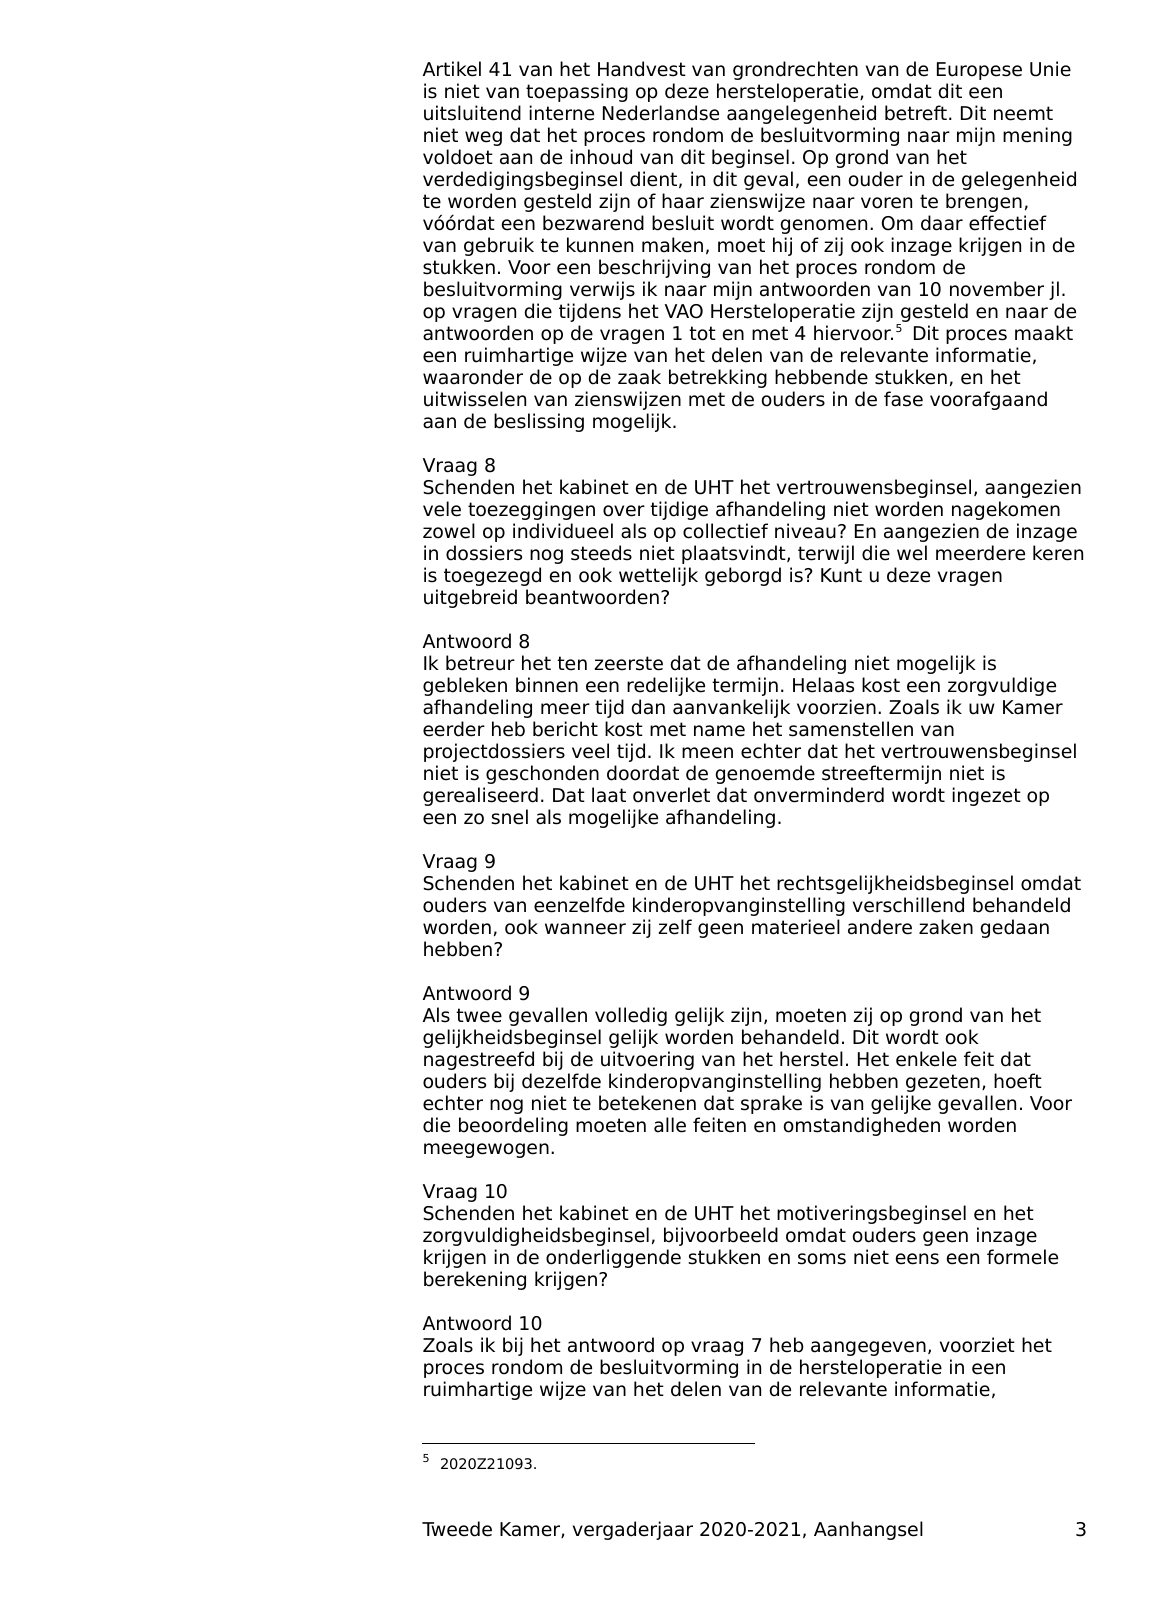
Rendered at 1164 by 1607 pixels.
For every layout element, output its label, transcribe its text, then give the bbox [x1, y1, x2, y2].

text Vraag 9 [422, 851, 1087, 873]
text Vraag 8 [422, 455, 1087, 477]
text Schenden het kabinet en de UHT het motiveringsbeginsel en het zorgvuldigheidsbeginsel, bijvoorbeeld omdat ouders geen inzage krijgen in de onderliggende stukken en soms niet eens een formele berekening krijgen? [422, 1203, 1087, 1291]
text Artikel 41 van het Handvest van grondrechten van de Europese Unie is niet van toepassing op deze hersteloperatie, omdat dit een uitsluitend interne Nederlandse aangelegenheid betreft. Dit neemt niet weg dat het proces rondom de besluitvorming naar mijn mening voldoet aan de inhoud van dit beginsel. Op grond van het verdedigingsbeginsel dient, in dit geval, een ouder in de gelegenheid te worden gesteld zijn of haar zienswijze naar voren te brengen, vóórdat een bezwarend besluit wordt genomen. Om daar effectief van gebruik te kunnen maken, moet hij of zij ook inzage krijgen in de stukken. Voor een beschrijving van het proces rondom de besluitvorming verwijs ik naar mijn antwoorden van 10 november jl. op vragen die tijdens het VAO Hersteloperatie zijn gesteld en naar de antwoorden op de vragen 1 tot en met 4 hiervoor. Dit proces maakt een ruimhartige wijze van het delen van de relevante informatie, waaronder de op de zaak betrekking hebbende stukken, en het uitwisselen van zienswijzen met de ouders in de fase voorafgaand aan de beslissing mogelijk. [422, 59, 1087, 433]
text Ik betreur het ten zeerste dat de afhandeling niet mogelijk is gebleken binnen een redelijke termijn. Helaas kost een zorgvuldige afhandeling meer tijd dan aanvankelijk voorzien. Zoals ik uw Kamer eerder heb bericht kost met name het samenstellen van projectdossiers veel tijd. Ik meen echter dat het vertrouwensbeginsel niet is geschonden doordat de genoemde streeftermijn niet is gerealiseerd. Dat laat onverlet dat onverminderd wordt ingezet op een zo snel als mogelijke afhandeling. [422, 653, 1087, 829]
text Antwoord 9 [422, 983, 1087, 1005]
text Schenden het kabinet en de UHT het rechtsgelijkheidsbeginsel omdat ouders van eenzelfde kinderopvanginstelling verschillend behandeld worden, ook wanneer zij zelf geen materieel andere zaken gedaan hebben? [422, 873, 1087, 961]
text Als twee gevallen volledig gelijk zijn, moeten zij op grond van het gelijkheidsbeginsel gelijk worden behandeld. Dit wordt ook nagestreefd bij de uitvoering van het herstel. Het enkele feit dat ouders bij dezelfde kinderopvanginstelling hebben gezeten, hoeft echter nog niet te betekenen dat sprake is van gelijke gevallen. Voor die beoordeling moeten alle feiten en omstandigheden worden meegewogen. [422, 1005, 1087, 1159]
text Vraag 10 [422, 1181, 1087, 1203]
text Schenden het kabinet en de UHT het vertrouwensbeginsel, aangezien vele toezeggingen over tijdige afhandeling niet worden nagekomen zowel op individueel als op collectief niveau? En aangezien de inzage in dossiers nog steeds niet plaatsvindt, terwijl die wel meerdere keren is toegezegd en ook wettelijk geborgd is? Kunt u deze vragen uitgebreid beantwoorden? [422, 477, 1087, 609]
text Zoals ik bij het antwoord op vraag 7 heb aangegeven, voorziet het proces rondom de besluitvorming in de hersteloperatie in een ruimhartige wijze van het delen van de relevante informatie, [422, 1335, 1087, 1401]
text 2020Z21093. [422, 1452, 1087, 1474]
text Antwoord 8 [422, 631, 1087, 653]
text Antwoord 10 [422, 1313, 1087, 1335]
